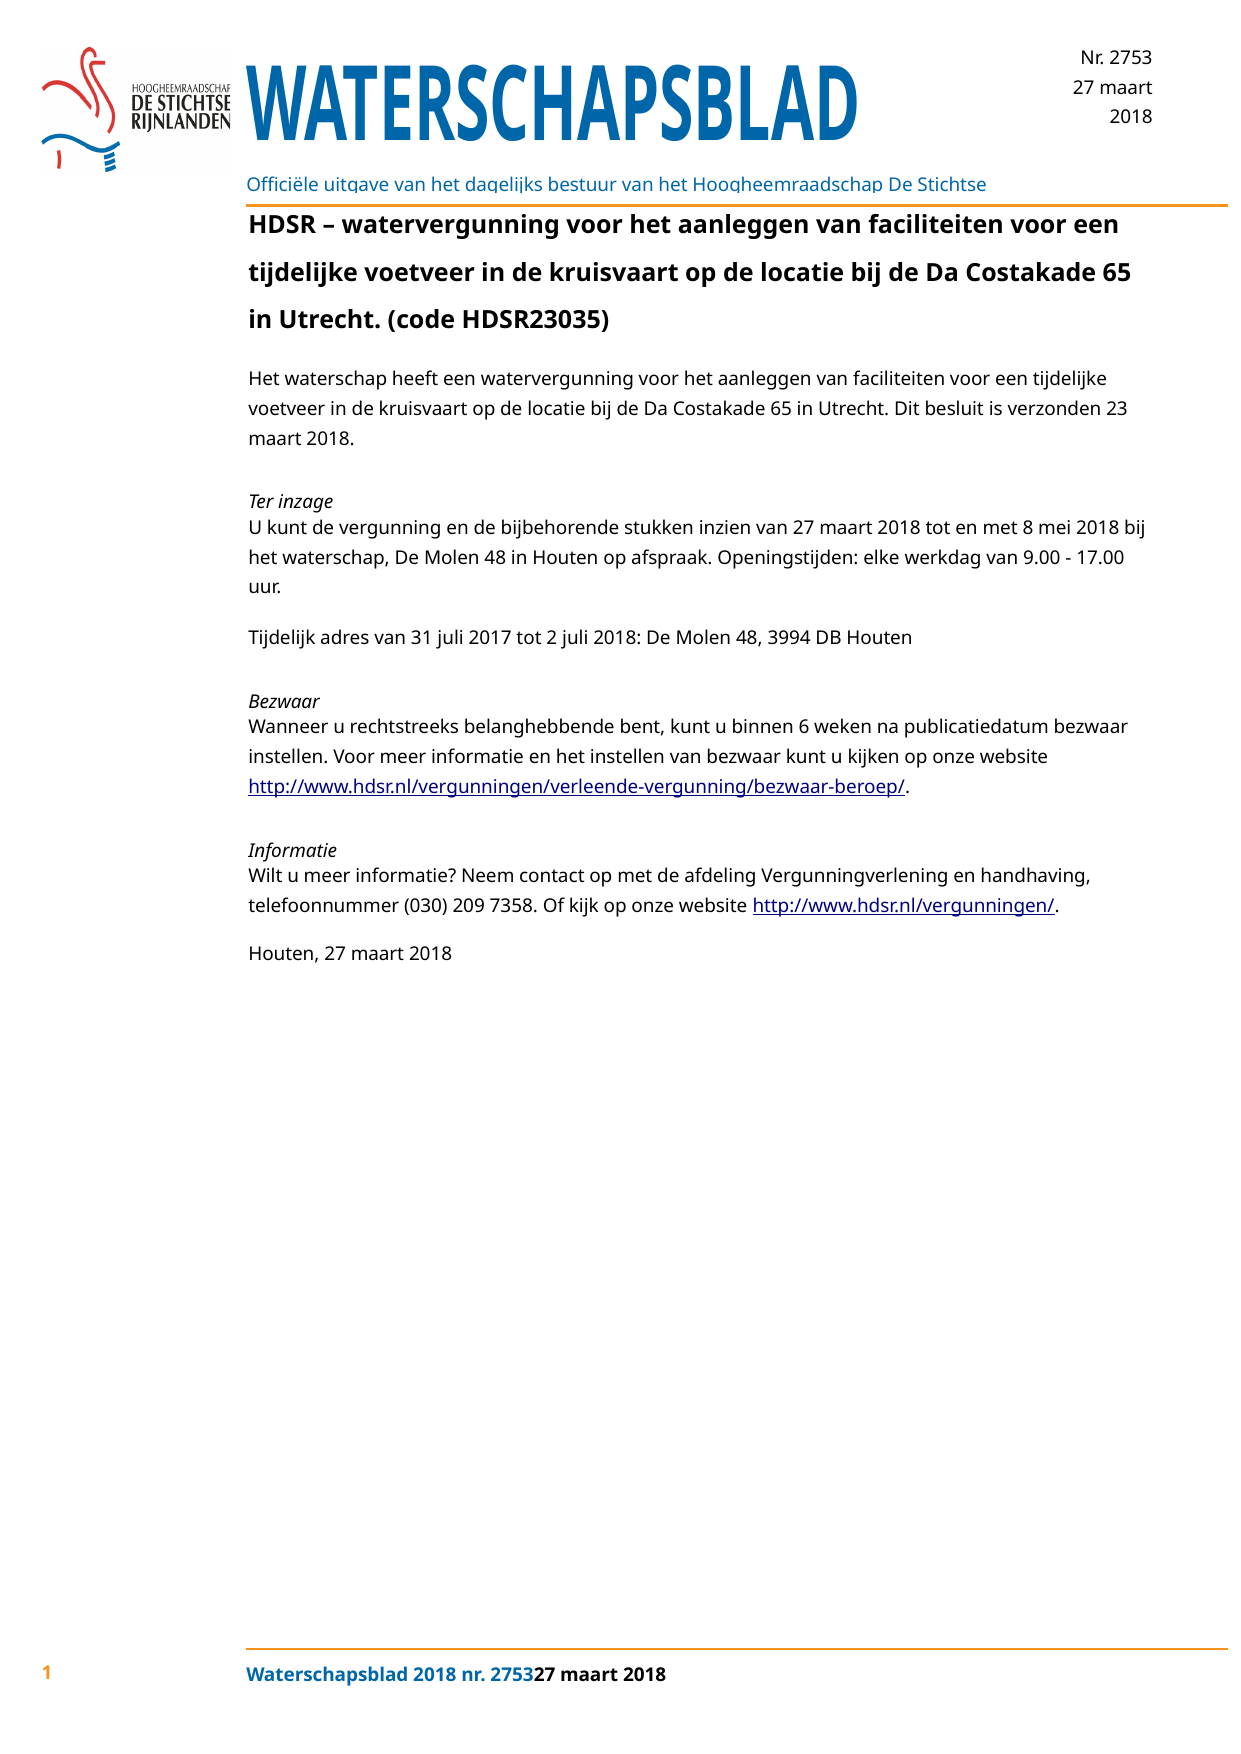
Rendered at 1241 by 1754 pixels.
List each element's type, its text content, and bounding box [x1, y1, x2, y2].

text Wilt u meer informatie? Neem contact op met de afdeling Vergunningverlening en handhaving, telefoonnummer (030) 209 7358. Of kijk op onze website http://www.hdsr.nl/vergunningen/. [248, 862, 1152, 918]
text Informatie [248, 837, 1152, 862]
text Het waterschap heeft een watervergunning voor het aanleggen van faciliteiten voor een tijdelijke voetveer in de kruisvaart op de locatie bij de Da Costakade 65 in Utrecht. Dit besluit is verzonden 23 maart 2018. [248, 366, 1152, 450]
text Bezwaar [248, 688, 1152, 714]
text Houten, 27 maart 2018 [248, 940, 1152, 966]
text Ter inzage [248, 489, 1152, 514]
text HDSR – watervergunning voor het aanleggen van faciliteiten voor een tijdelijke voetveer in de kruisvaart op de locatie bij de Da Costakade 65 in Utrecht. (code HDSR23035) [248, 207, 1152, 336]
text Wanneer u rechtstreeks belanghebbende bent, kunt u binnen 6 weken na publicatiedatum bezwaar instellen. Voor meer informatie en het instellen van bezwaar kunt u kijken op onze website http://www.hdsr.nl/vergunningen/verleende-vergunning/bezwaar-beroep/. [248, 714, 1152, 798]
text U kunt de vergunning en de bijbehorende stukken inzien van 27 maart 2018 tot en met 8 mei 2018 bij het waterschap, De Molen 48 in Houten op afspraak. Openingstijden: elke werkdag van 9.00 - 17.00 uur. [248, 514, 1152, 599]
picture [41, 47, 231, 172]
text Tijdelijk adres van 31 juli 2017 tot 2 juli 2018: De Molen 48, 3994 DB Houten [248, 624, 1152, 650]
